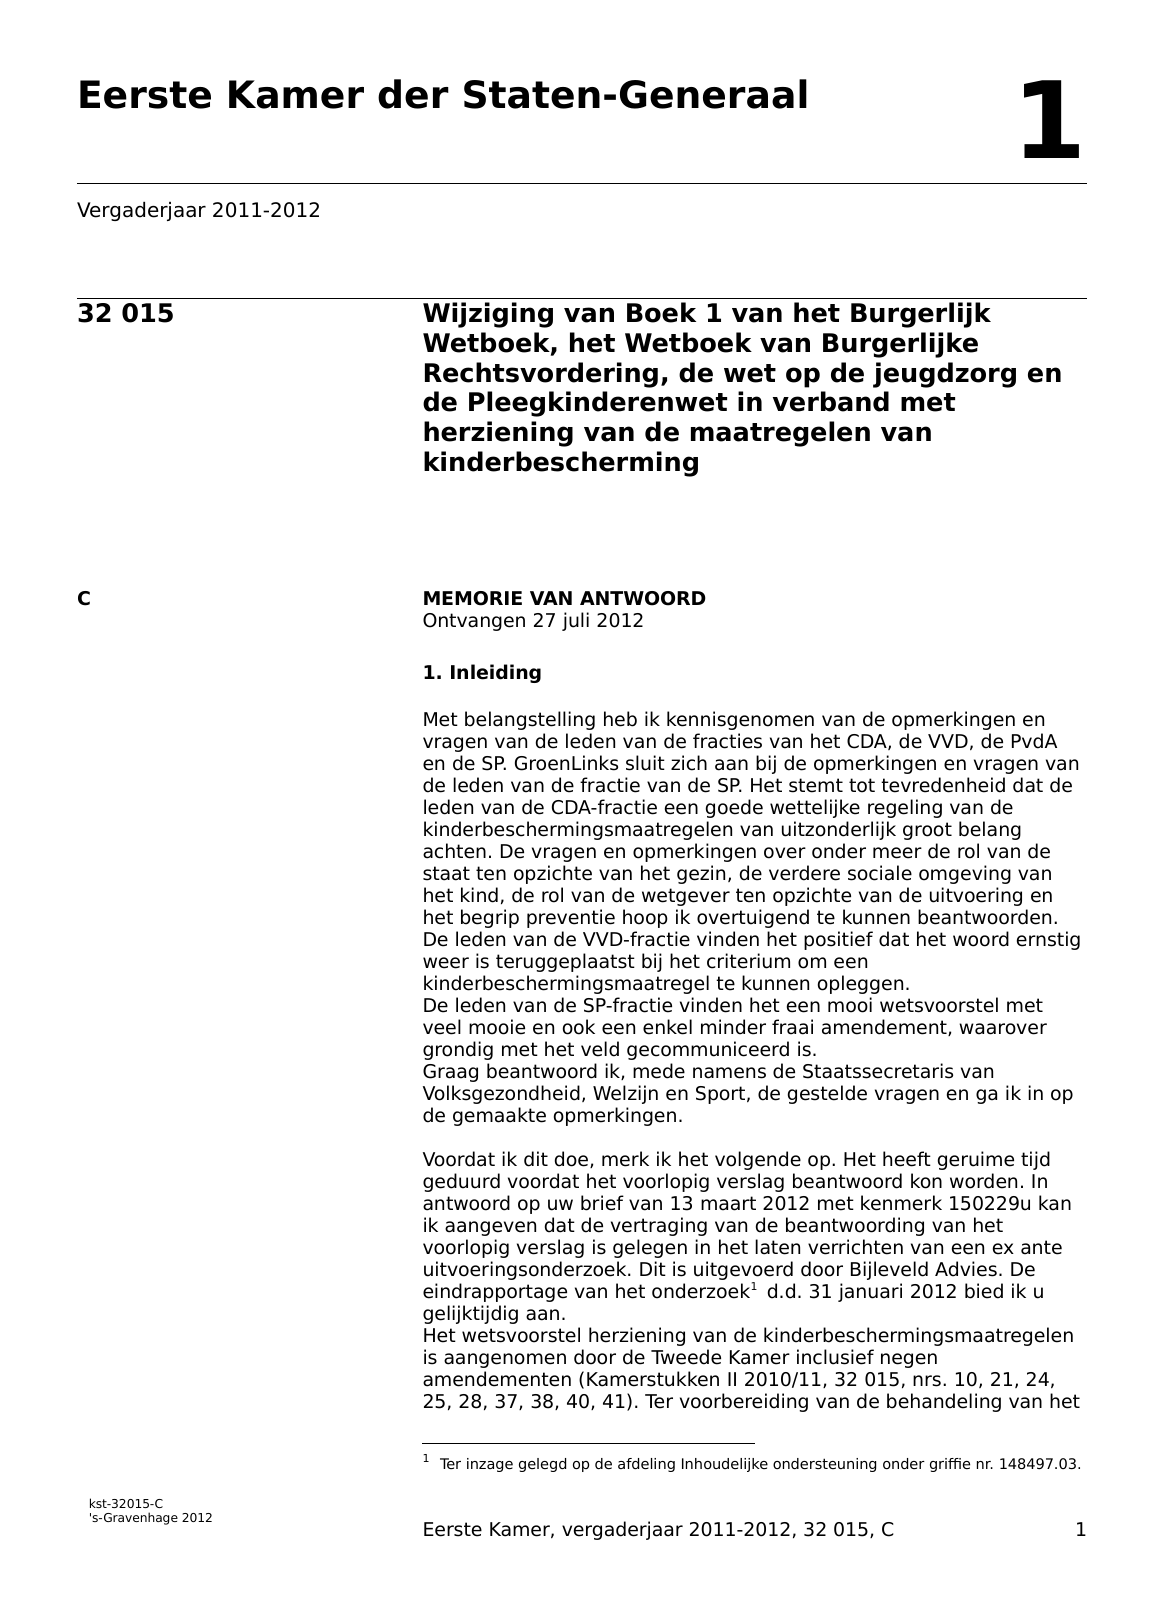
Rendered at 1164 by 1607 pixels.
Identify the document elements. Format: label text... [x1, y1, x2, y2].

table_cell Vergaderjaar 2011-2012 [77, 184, 1087, 298]
subtitle 1. Inleiding [422, 662, 1087, 684]
text De leden van de SP-fractie vinden het een mooi wetsvoorstel met veel mooie en ook een enkel minder fraai amendement, waarover grondig met het veld gecommuniceerd is. [422, 995, 1087, 1061]
text De leden van de VVD-fractie vinden het positief dat het woord ernstig weer is teruggeplaatst bij het criterium om een kinderbeschermingsmaatregel te kunnen opleggen. [422, 929, 1087, 995]
text Ter inzage gelegd op de afdeling Inhoudelijke ondersteuning onder griffie nr. 148497.03. [422, 1452, 1087, 1474]
table_header Eerste Kamer der Staten-Generaal [77, 59, 886, 183]
text kst-32015-C [88, 1497, 323, 1511]
text Voordat ik dit doe, merk ik het volgende op. Het heeft geruime tijd geduurd voordat het voorlopig verslag beantwoord kon worden. In antwoord op uw brief van 13 maart 2012 met kenmerk 150229u kan ik aangeven dat de vertraging van de beantwoording van het voorlopig verslag is gelegen in het laten verrichten van een ex ante uitvoeringsonderzoek. Dit is uitgevoerd door Bijleveld Advies. De eindrapportage van het onderzoek d.d. 31 januari 2012 bied ik u gelijktijdig aan. [422, 1149, 1087, 1325]
text Het wetsvoorstel herziening van de kinderbeschermingsmaatregelen is aangenomen door de Tweede Kamer inclusief negen amendementen (Kamerstukken II 2010/11, 32 015, nrs. 10, 21, 24, 25, 28, 37, 38, 40, 41). Ter voorbereiding van de behandeling van het [422, 1325, 1087, 1413]
subtitle C MEMORIE VAN ANTWOORD [77, 588, 1087, 610]
table_header 1 [886, 59, 1087, 183]
text Met belangstelling heb ik kennisgenomen van de opmerkingen en vragen van de leden van de fracties van het CDA, de VVD, de PvdA en de SP. GroenLinks sluit zich aan bij de opmerkingen en vragen van de leden van de fractie van de SP. Het stemt tot tevredenheid dat de leden van de CDA-fractie een goede wettelijke regeling van de kinderbeschermingsmaatregelen van uitzonderlijk groot belang achten. De vragen en opmerkingen over onder meer de rol van de staat ten opzichte van het gezin, de verdere sociale omgeving van het kind, de rol van de wetgever ten opzichte van de uitvoering en het begrip preventie hoop ik overtuigend te kunnen beantwoorden. [422, 709, 1087, 929]
subtitle 32 015 Wijziging van Boek 1 van het Burgerlijk Wetboek, het Wetboek van Burgerlijke Rechtsvordering, de wet op de jeugdzorg en de Pleegkinderenwet in verband met herziening van de maatregelen van kinderbescherming [77, 299, 1087, 477]
text 's-Gravenhage 2012 [88, 1511, 323, 1525]
text Ontvangen 27 juli 2012 [422, 610, 1087, 632]
text Graag beantwoord ik, mede namens de Staatssecretaris van Volksgezondheid, Welzijn en Sport, de gestelde vragen en ga ik in op de gemaakte opmerkingen. [422, 1061, 1087, 1127]
